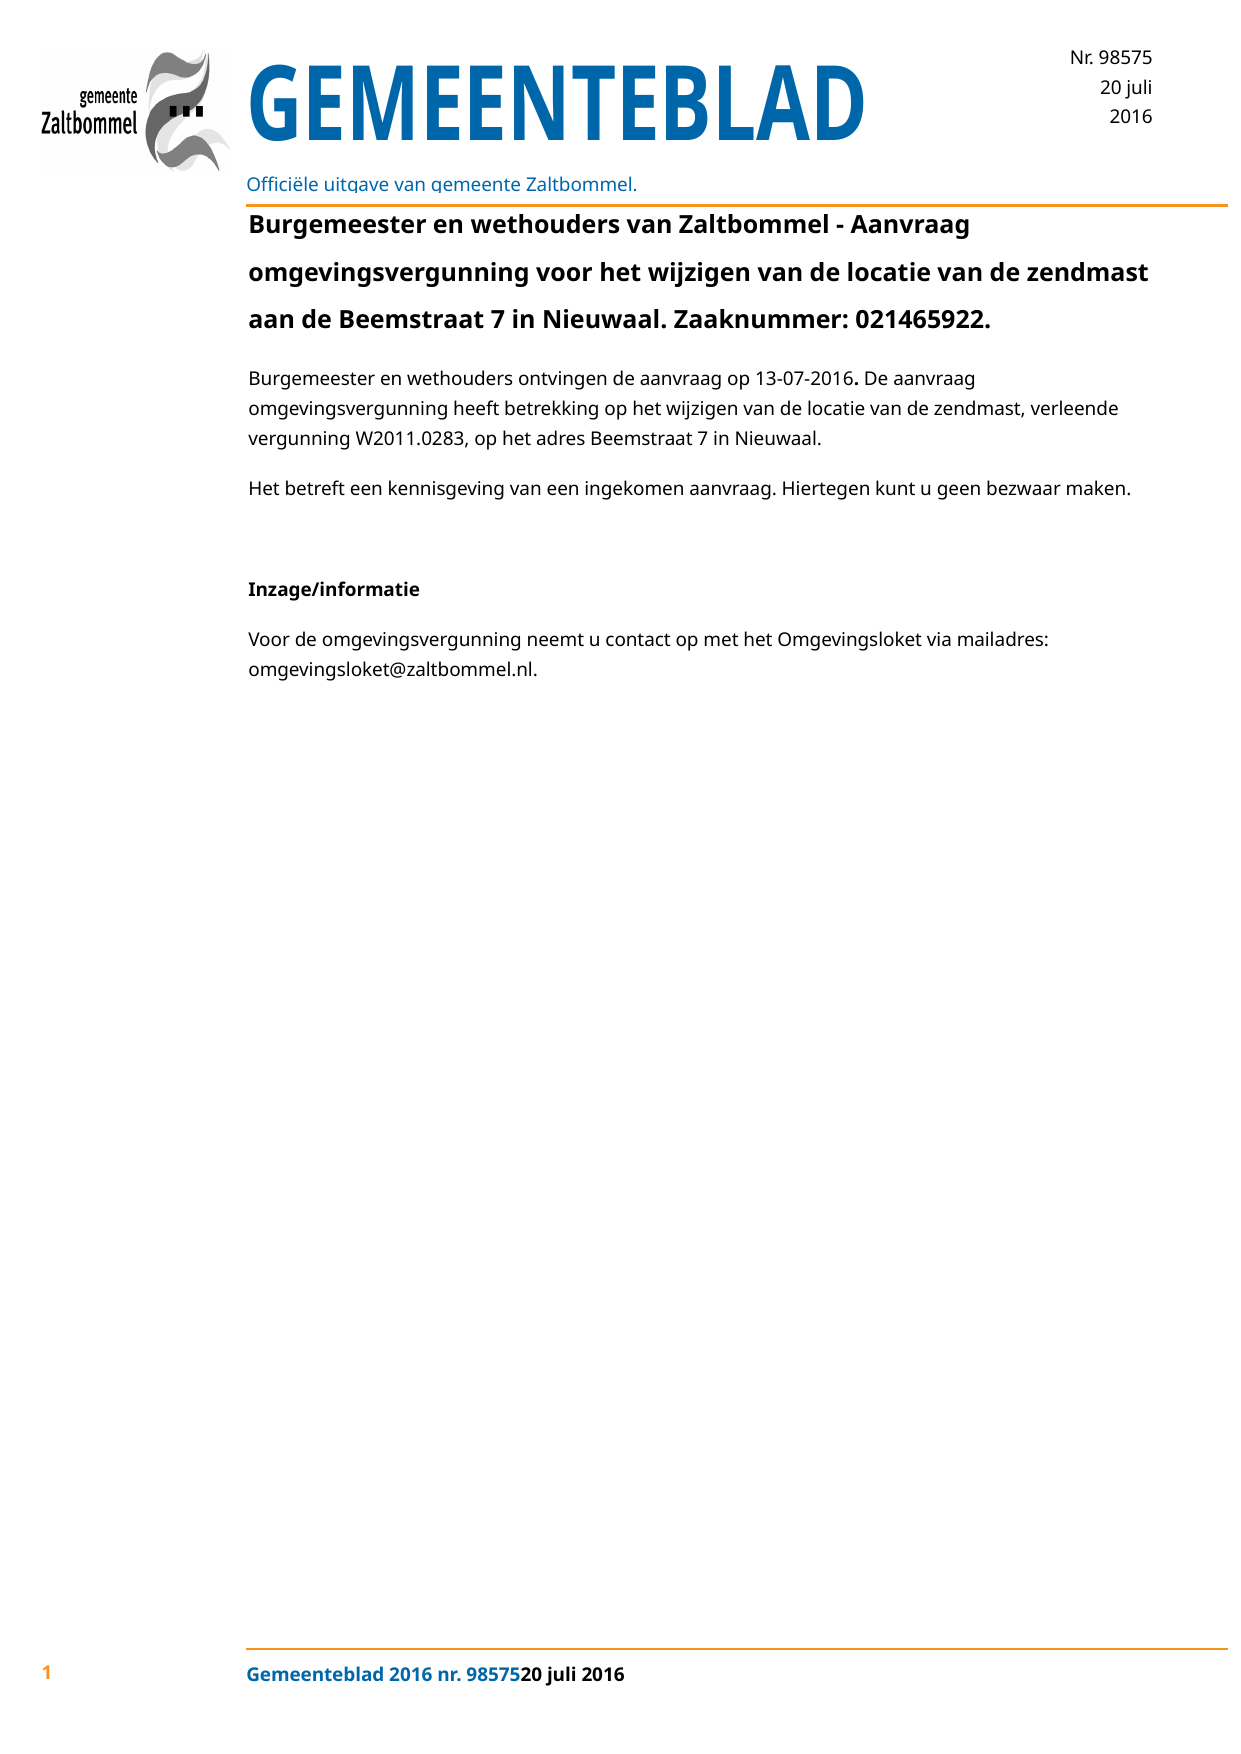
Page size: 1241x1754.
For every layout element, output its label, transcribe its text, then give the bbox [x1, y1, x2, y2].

text Het betreft een kennisgeving van een ingekomen aanvraag. Hiertegen kunt u geen bezwaar maken. [248, 475, 1152, 501]
text Burgemeester en wethouders ontvingen de aanvraag op 13-07-2016. De aanvraag omgevingsvergunning heeft betrekking op het wijzigen van de locatie van de zendmast, verleende vergunning W2011.0283, op het adres Beemstraat 7 in Nieuwaal. [248, 366, 1152, 450]
text Burgemeester en wethouders van Zaltbommel - Aanvraag omgevingsvergunning voor het wijzigen van de locatie van de zendmast aan de Beemstraat 7 in Nieuwaal. Zaaknummer: 021465922. [248, 207, 1152, 336]
picture [41, 47, 231, 172]
text Voor de omgevingsvergunning neemt u contact op met het Omgevingsloket via mailadres: omgevingsloket@zaltbommel.nl. [248, 626, 1152, 682]
text Inzage/informatie [248, 576, 1152, 602]
